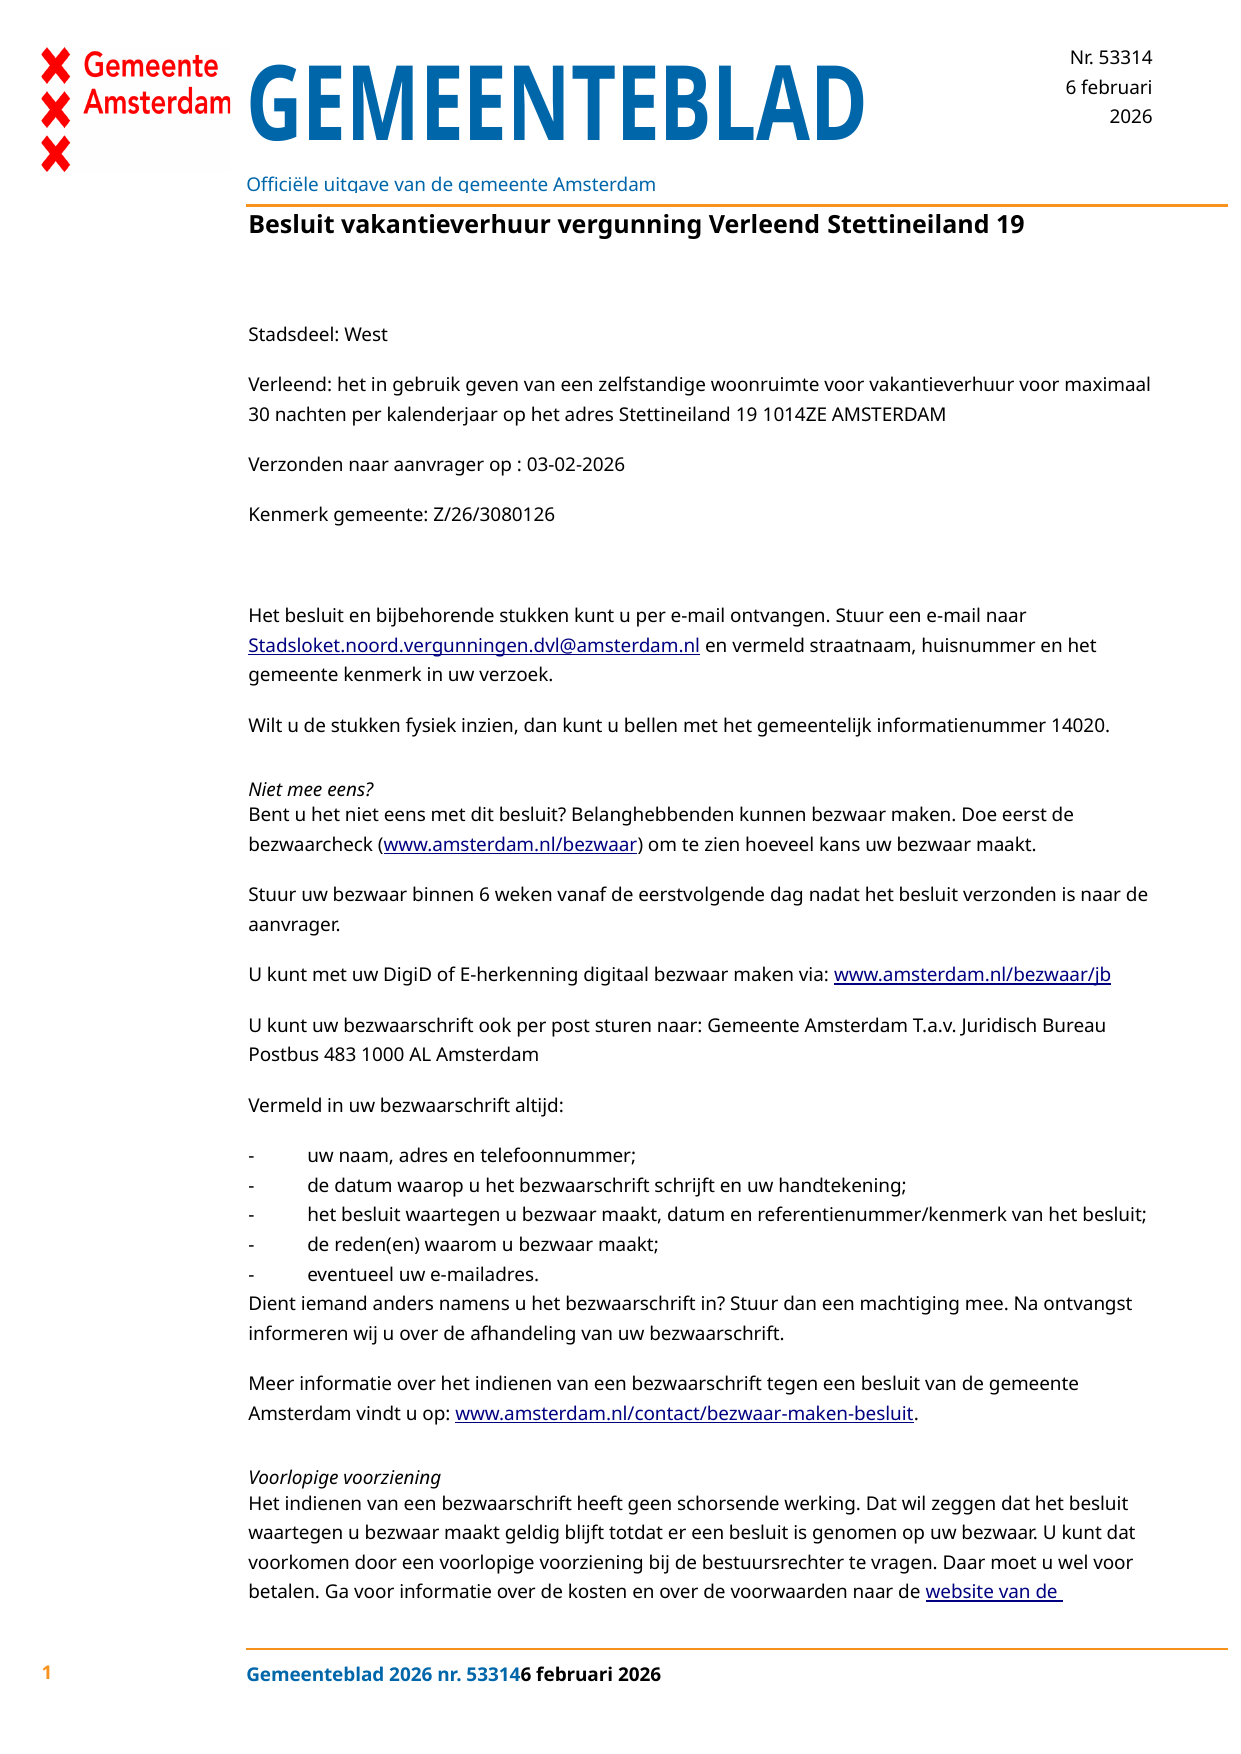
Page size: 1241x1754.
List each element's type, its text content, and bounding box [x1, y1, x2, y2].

text Vermeld in uw bezwaarschrift altijd: [248, 1092, 1152, 1118]
text Stuur uw bezwaar binnen 6 weken vanaf de eerstvolgende dag nadat het besluit verzonden is naar de aanvrager. [248, 882, 1152, 937]
picture [41, 47, 231, 172]
text Verleend: het in gebruik geven van een zelfstandige woonruimte voor vakantieverhuur voor maximaal 30 nachten per kalenderjaar op het adres Stettineiland 19 1014ZE AMSTERDAM [248, 371, 1152, 426]
list uw naam, adres en telefoonnummer; [248, 1142, 1152, 1168]
text Besluit vakantieverhuur vergunning Verleend Stettineiland 19 [248, 207, 1152, 241]
text Niet mee eens? [248, 776, 1152, 802]
text Dient iemand anders namens u het bezwaarschrift in? Stuur dan een machtiging mee. Na ontvangst informeren wij u over de afhandeling van uw bezwaarschrift. [248, 1290, 1152, 1346]
text Het indienen van een bezwaarschrift heeft geen schorsende werking. Dat wil zeggen dat het besluit waartegen u bezwaar maakt geldig blijft totdat er een besluit is genomen op uw bezwaar. U kunt dat voorkomen door een voorlopige voorziening bij de bestuursrechter te vragen. Daar moet u wel voor betalen. Ga voor informatie over de kosten en over de voorwaarden naar de website van de [248, 1490, 1152, 1604]
text Meer informatie over het indienen van een bezwaarschrift tegen een besluit van de gemeente Amsterdam vindt u op: www.amsterdam.nl/contact/bezwaar-maken-besluit. [248, 1370, 1152, 1426]
text Wilt u de stukken fysiek inzien, dan kunt u bellen met het gemeentelijk informatienummer 14020. [248, 712, 1152, 738]
list de datum waarop u het bezwaarschrift schrijft en uw handtekening; [248, 1172, 1152, 1198]
list het besluit waartegen u bezwaar maakt, datum en referentienummer/kenmerk van het besluit; [248, 1202, 1152, 1227]
text U kunt uw bezwaarschrift ook per post sturen naar: Gemeente Amsterdam T.a.v. Juridisch Bureau Postbus 483 1000 AL Amsterdam [248, 1012, 1152, 1067]
text U kunt met uw DigiD of E-herkenning digitaal bezwaar maken via: www.amsterdam.nl/bezwaar/jb [248, 962, 1152, 987]
text Verzonden naar aanvrager op : 03-02-2026 [248, 451, 1152, 477]
text Voorlopige voorziening [248, 1464, 1152, 1490]
list de reden(en) waarom u bezwaar maakt; [248, 1231, 1152, 1257]
text Kenmerk gemeente: Z/26/3080126 [248, 502, 1152, 527]
text Bent u het niet eens met dit besluit? Belanghebbenden kunnen bezwaar maken. Doe eerst de bezwaarcheck (www.amsterdam.nl/bezwaar) om te zien hoeveel kans uw bezwaar maakt. [248, 802, 1152, 857]
text Het besluit en bijbehorende stukken kunt u per e-mail ontvangen. Stuur een e-mail naar Stadsloket.noord.vergunningen.dvl@amsterdam.nl en vermeld straatnaam, huisnummer en het gemeente kenmerk in uw verzoek. [248, 602, 1152, 687]
text Stadsdeel: West [248, 321, 1152, 346]
list eventueel uw e-mailadres. [248, 1261, 1152, 1287]
